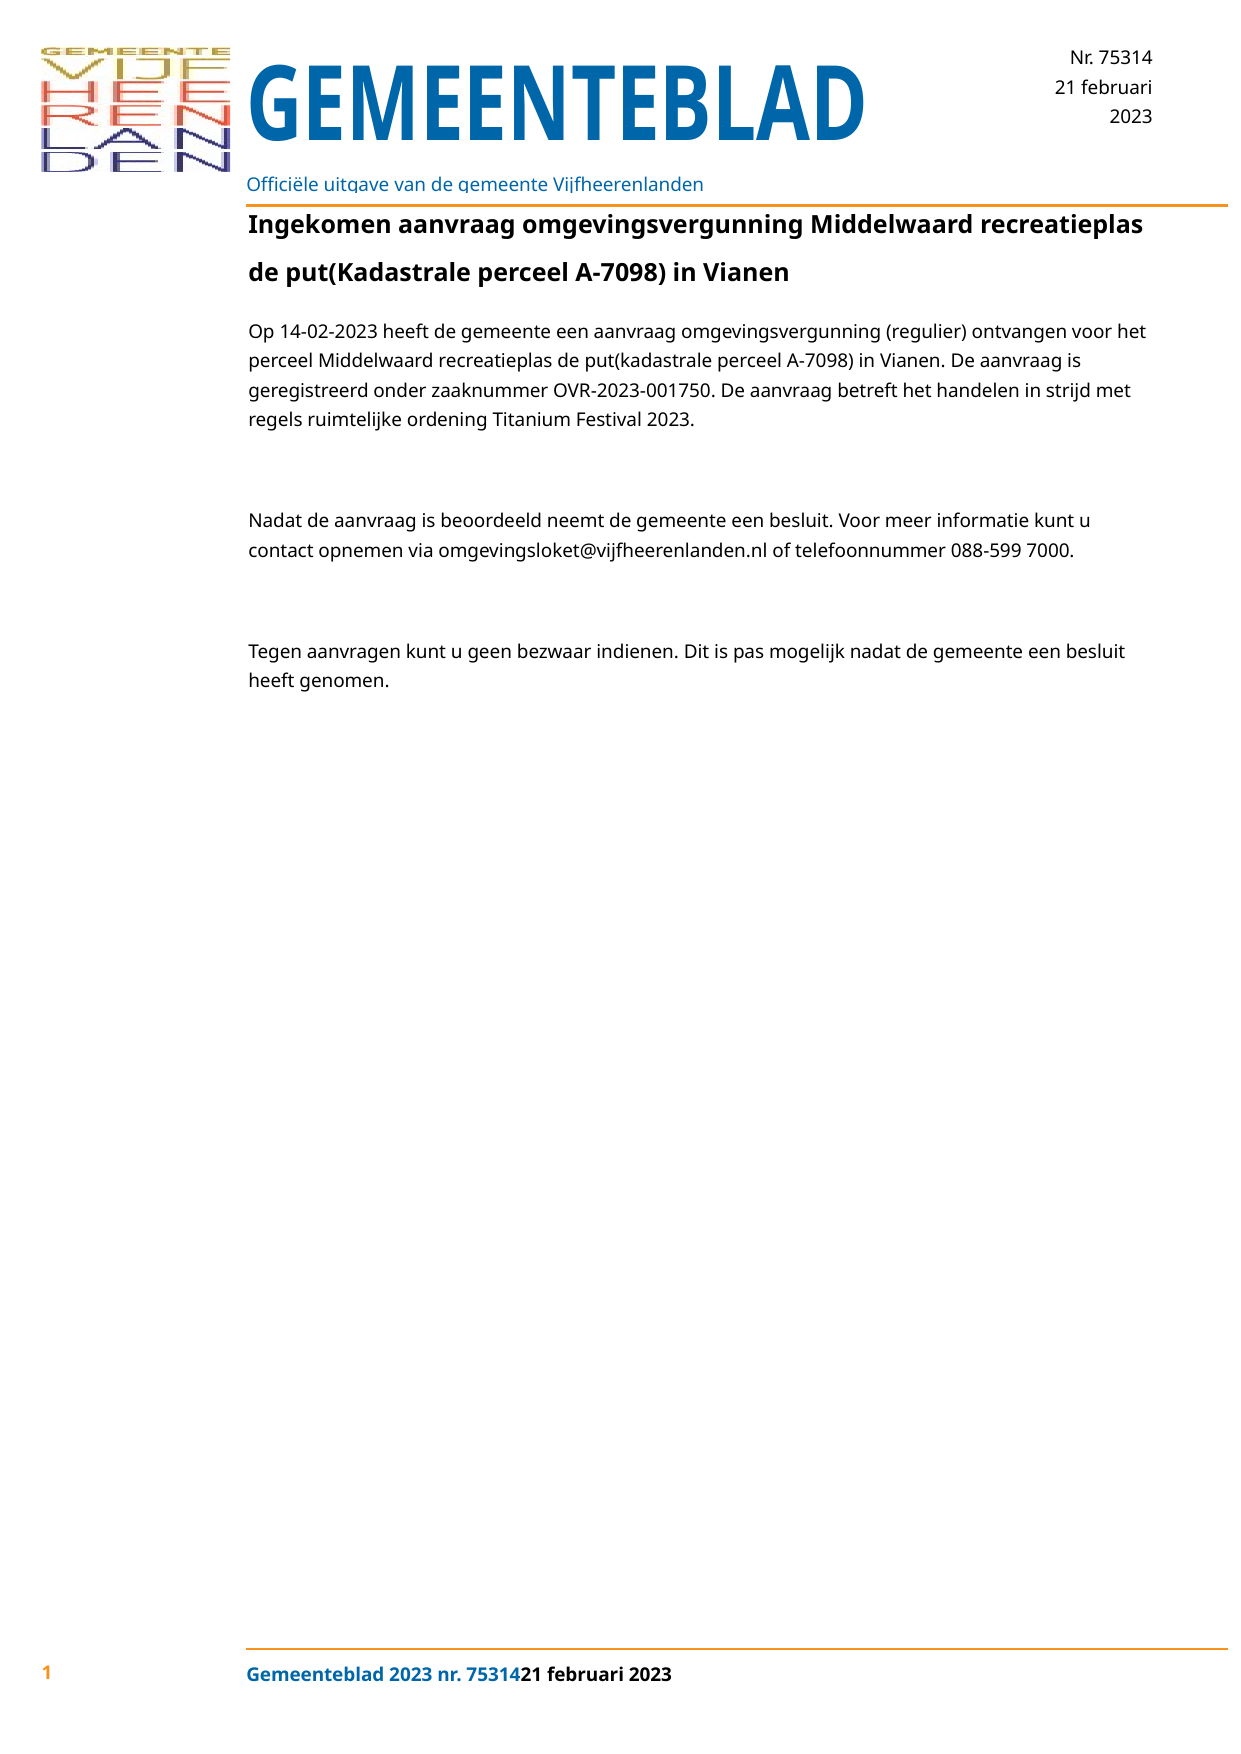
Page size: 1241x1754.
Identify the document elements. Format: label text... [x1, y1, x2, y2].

text Nadat de aanvraag is beoordeeld neemt de gemeente een besluit. Voor meer informatie kunt u contact opnemen via omgevingsloket@vijfheerenlanden.nl of telefoonnummer 088-599 7000. [248, 507, 1152, 563]
text Op 14-02-2023 heeft de gemeente een aanvraag omgevingsvergunning (regulier) ontvangen voor het perceel Middelwaard recreatieplas de put(kadastrale perceel A-7098) in Vianen. De aanvraag is geregistreerd onder zaaknummer OVR-2023-001750. De aanvraag betreft het handelen in strijd met regels ruimtelijke ordening Titanium Festival 2023. [248, 318, 1152, 432]
text Tegen aanvragen kunt u geen bezwaar indienen. Dit is pas mogelijk nadat de gemeente een besluit heeft genomen. [248, 638, 1152, 693]
text Ingekomen aanvraag omgevingsvergunning Middelwaard recreatieplas de put(Kadastrale perceel A-7098) in Vianen [248, 207, 1152, 288]
picture [41, 47, 231, 172]
